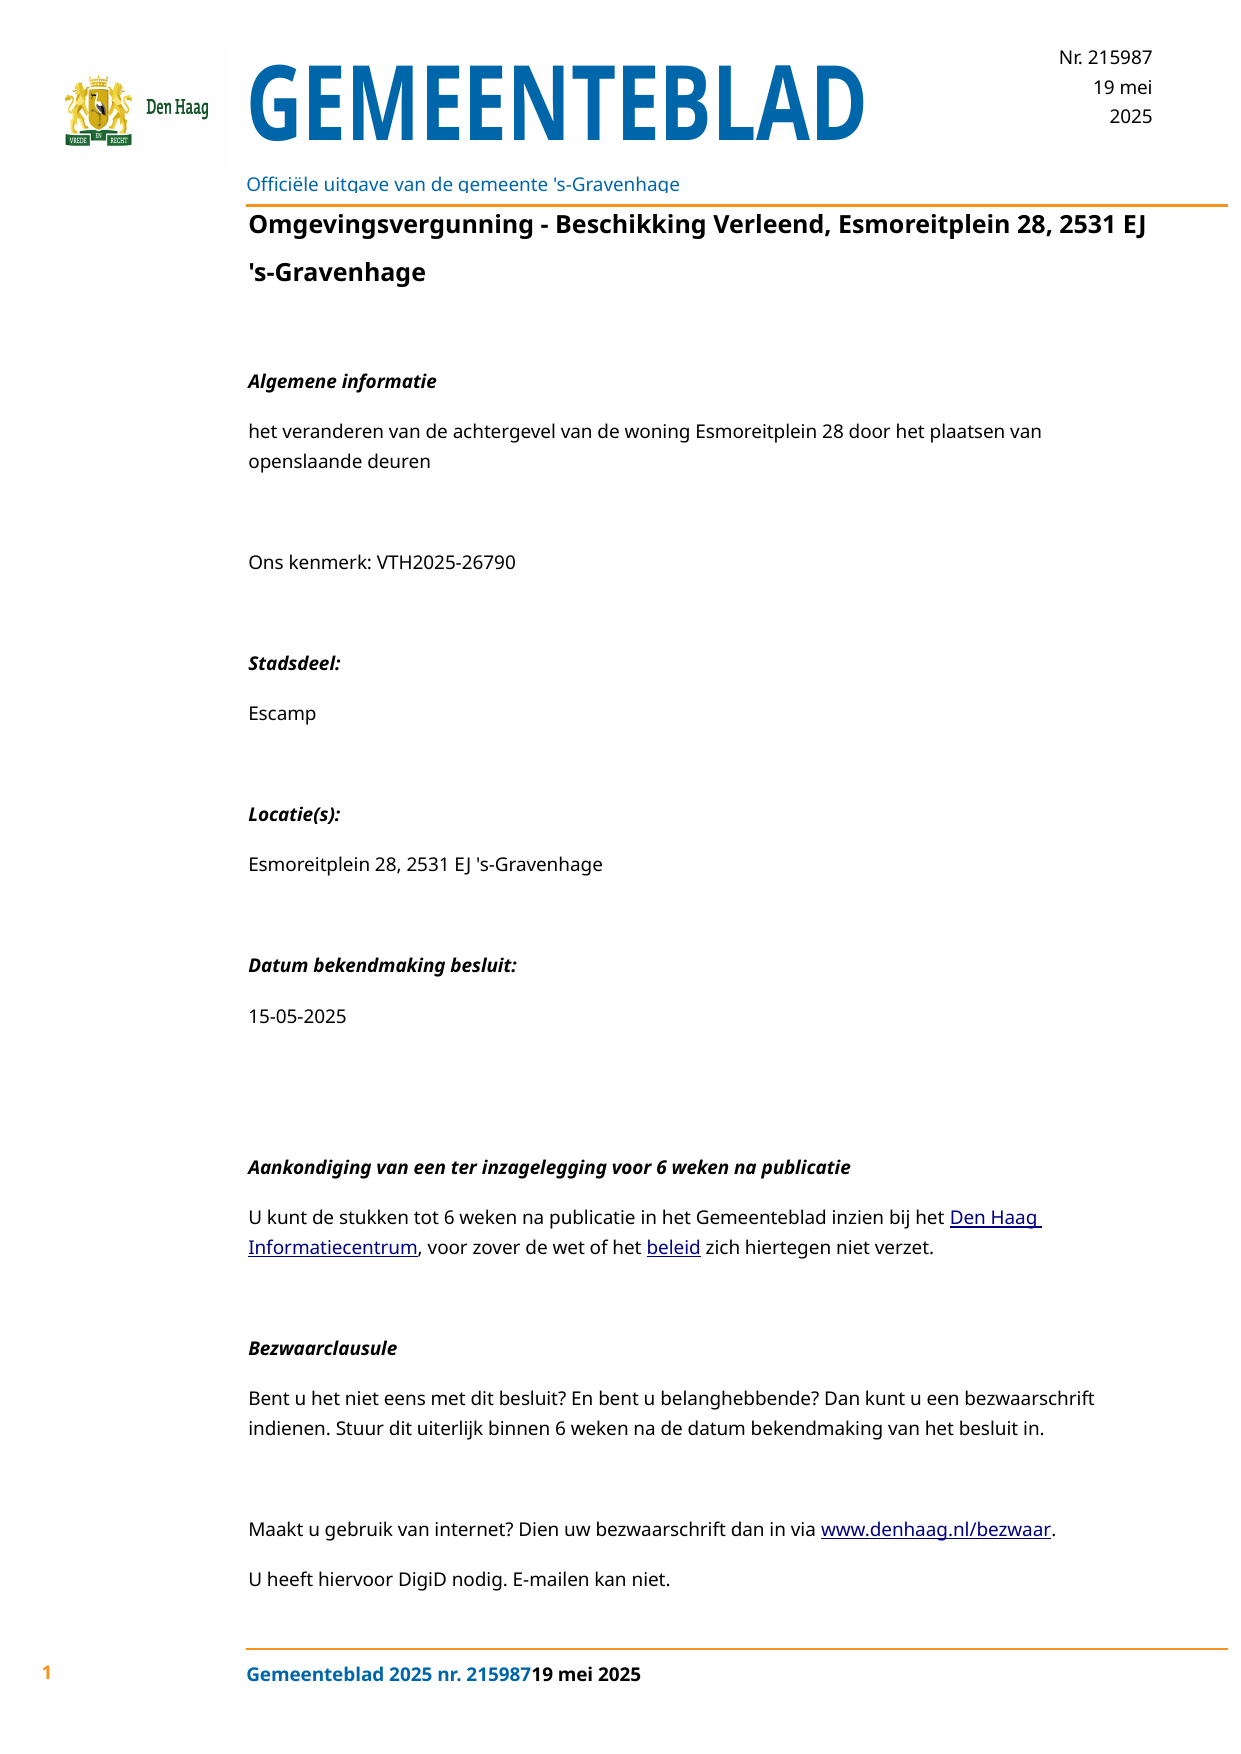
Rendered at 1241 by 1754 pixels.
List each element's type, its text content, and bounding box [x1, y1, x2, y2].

text Bezwaarclausule [248, 1335, 1152, 1361]
text Esmoreitplein 28, 2531 EJ 's-Gravenhage [248, 852, 1152, 877]
text Maakt u gebruik van internet? Dien uw bezwaarschrift dan in via www.denhaag.nl/bezwaar. [248, 1516, 1152, 1542]
text Aankondiging van een ter inzagelegging voor 6 weken na publicatie [248, 1154, 1152, 1180]
picture [41, 47, 231, 172]
text Omgevingsvergunning - Beschikking Verleend, Esmoreitplein 28, 2531 EJ 's-Gravenhage [248, 207, 1152, 288]
text Escamp [248, 700, 1152, 726]
text Ons kenmerk: VTH2025-26790 [248, 549, 1152, 575]
text Bent u het niet eens met dit besluit? En bent u belanghebbende? Dan kunt u een bezwaarschrift indienen. Stuur dit uiterlijk binnen 6 weken na de datum bekendmaking van het besluit in. [248, 1385, 1152, 1441]
text Stadsdeel: [248, 650, 1152, 676]
text U kunt de stukken tot 6 weken na publicatie in het Gemeenteblad inzien bij het Den Haag Informatiecentrum, voor zover de wet of het beleid zich hiertegen niet verzet. [248, 1204, 1152, 1260]
text Locatie(s): [248, 801, 1152, 827]
text U heeft hiervoor DigiD nodig. E-mailen kan niet. [248, 1566, 1152, 1592]
text Datum bekendmaking besluit: [248, 952, 1152, 978]
text het veranderen van de achtergevel van de woning Esmoreitplein 28 door het plaatsen van openslaande deuren [248, 419, 1152, 474]
text Algemene informatie [248, 368, 1152, 394]
text 15-05-2025 [248, 1003, 1152, 1029]
